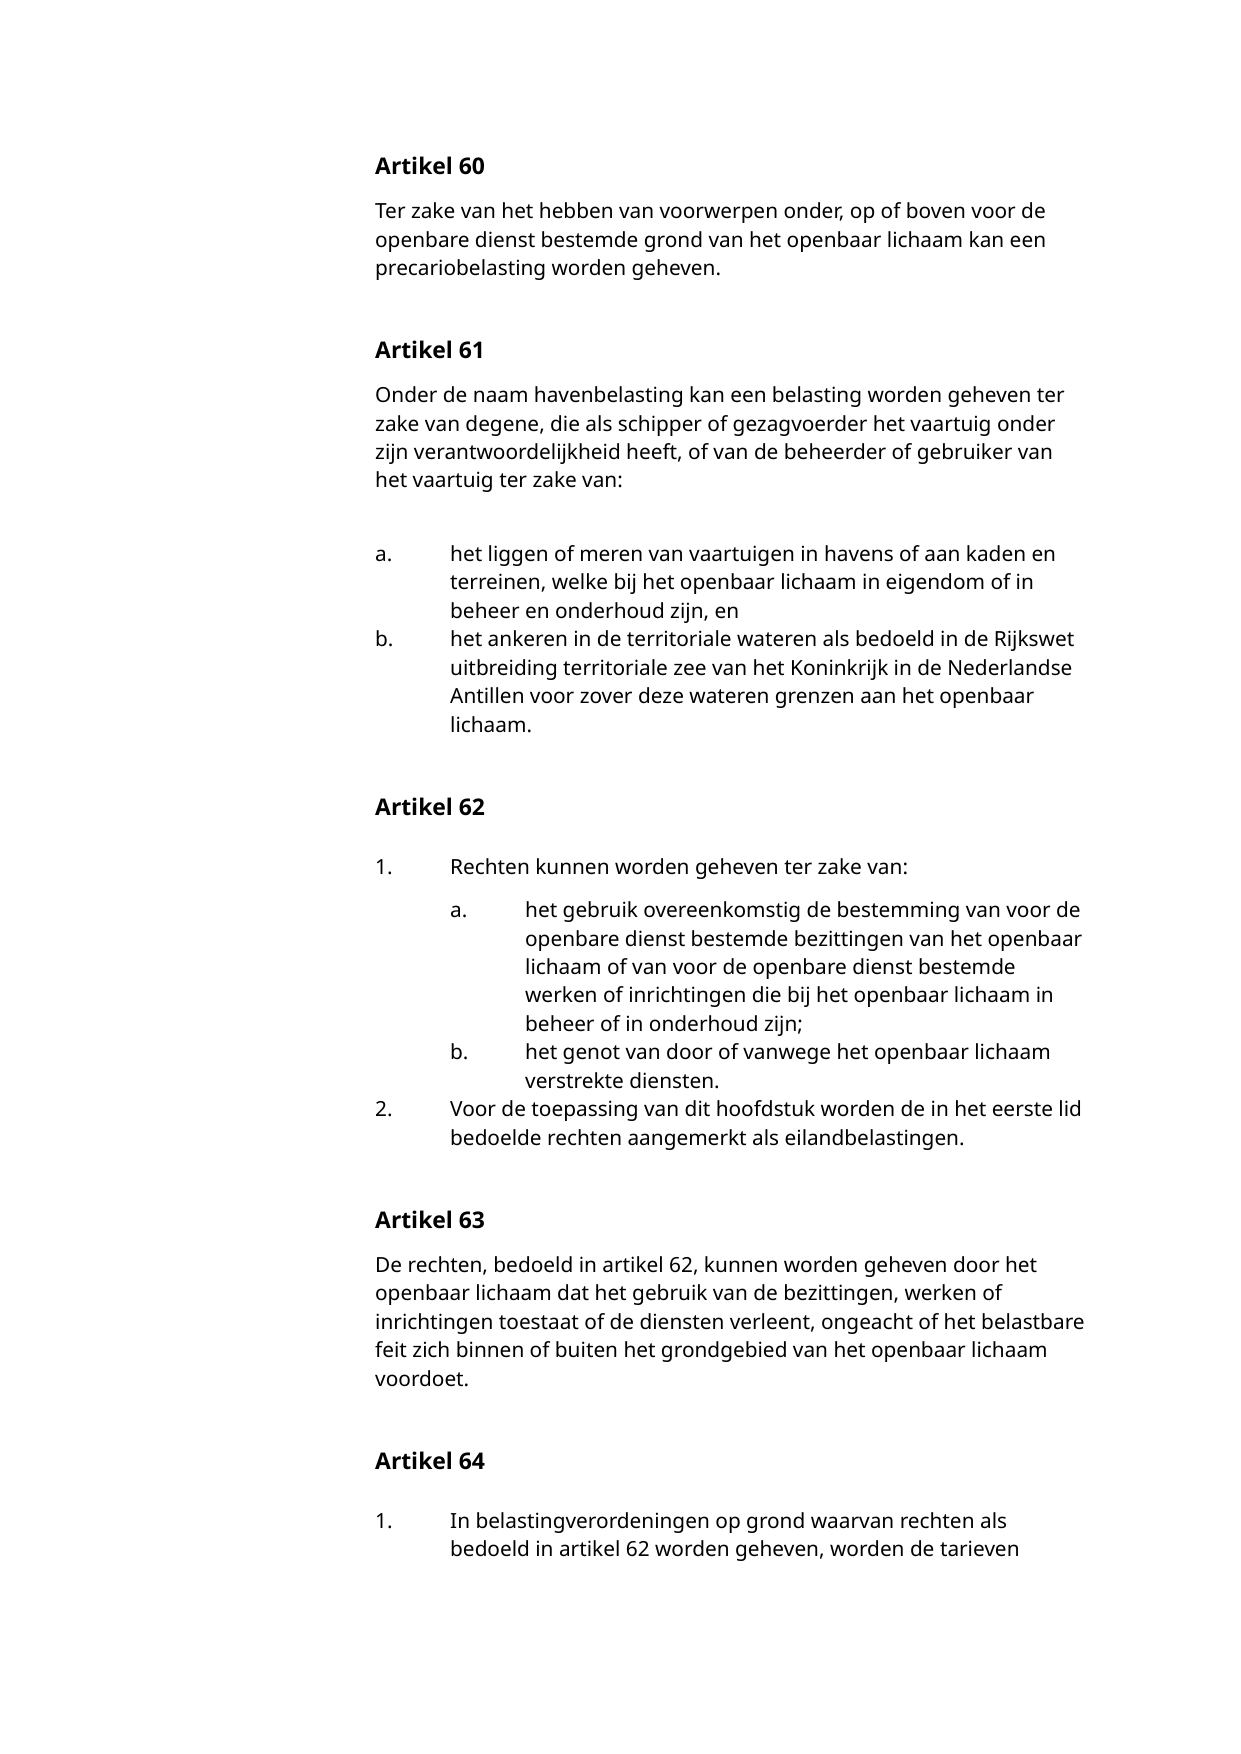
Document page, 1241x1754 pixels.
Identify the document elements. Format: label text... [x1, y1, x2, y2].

subtitle Artikel 61 [375, 334, 1090, 365]
list In belastingverordeningen op grond waarvan rechten als bedoeld in artikel 62 worden geheven, worden de tarieven [375, 1506, 1090, 1563]
list Rechten kunnen worden geheven ter zake van: [375, 852, 1090, 880]
subtitle Artikel 64 [375, 1445, 1090, 1476]
list Voor de toepassing van dit hoofdstuk worden de in het eerste lid bedoelde rechten aangemerkt als eilandbelastingen. [375, 1094, 1090, 1151]
subtitle Artikel 60 [375, 150, 1090, 181]
text De rechten, bedoeld in artikel 62, kunnen worden geheven door het openbaar lichaam dat het gebruik van de bezittingen, werken of inrichtingen toestaat of de diensten verleent, ongeacht of het belastbare feit zich binnen of buiten het grondgebied van het openbaar lichaam voordoet. [375, 1250, 1090, 1392]
list het ankeren in de territoriale wateren als bedoeld in de Rijkswet uitbreiding territoriale zee van het Koninkrijk in de Nederlandse Antillen voor zover deze wateren grenzen aan het openbaar lichaam. [375, 624, 1090, 738]
text Ter zake van het hebben van voorwerpen onder, op of boven voor de openbare dienst bestemde grond van het openbaar lichaam kan een precariobelasting worden geheven. [375, 196, 1090, 282]
text Onder de naam havenbelasting kan een belasting worden geheven ter zake van degene, die als schipper of gezagvoerder het vaartuig onder zijn verantwoordelijkheid heeft, of van de beheerder of gebruiker van het vaartuig ter zake van: [375, 380, 1090, 494]
list het gebruik overeenkomstig de bestemming van voor de openbare dienst bestemde bezittingen van het openbaar lichaam of van voor de openbare dienst bestemde werken of inrichtingen die bij het openbaar lichaam in beheer of in onderhoud zijn; [450, 895, 1090, 1037]
subtitle Artikel 62 [375, 791, 1090, 822]
list het liggen of meren van vaartuigen in havens of aan kaden en terreinen, welke bij het openbaar lichaam in eigendom of in beheer en onderhoud zijn, en [375, 539, 1090, 624]
list het genot van door of vanwege het openbaar lichaam verstrekte diensten. [450, 1037, 1090, 1094]
subtitle Artikel 63 [375, 1204, 1090, 1235]
